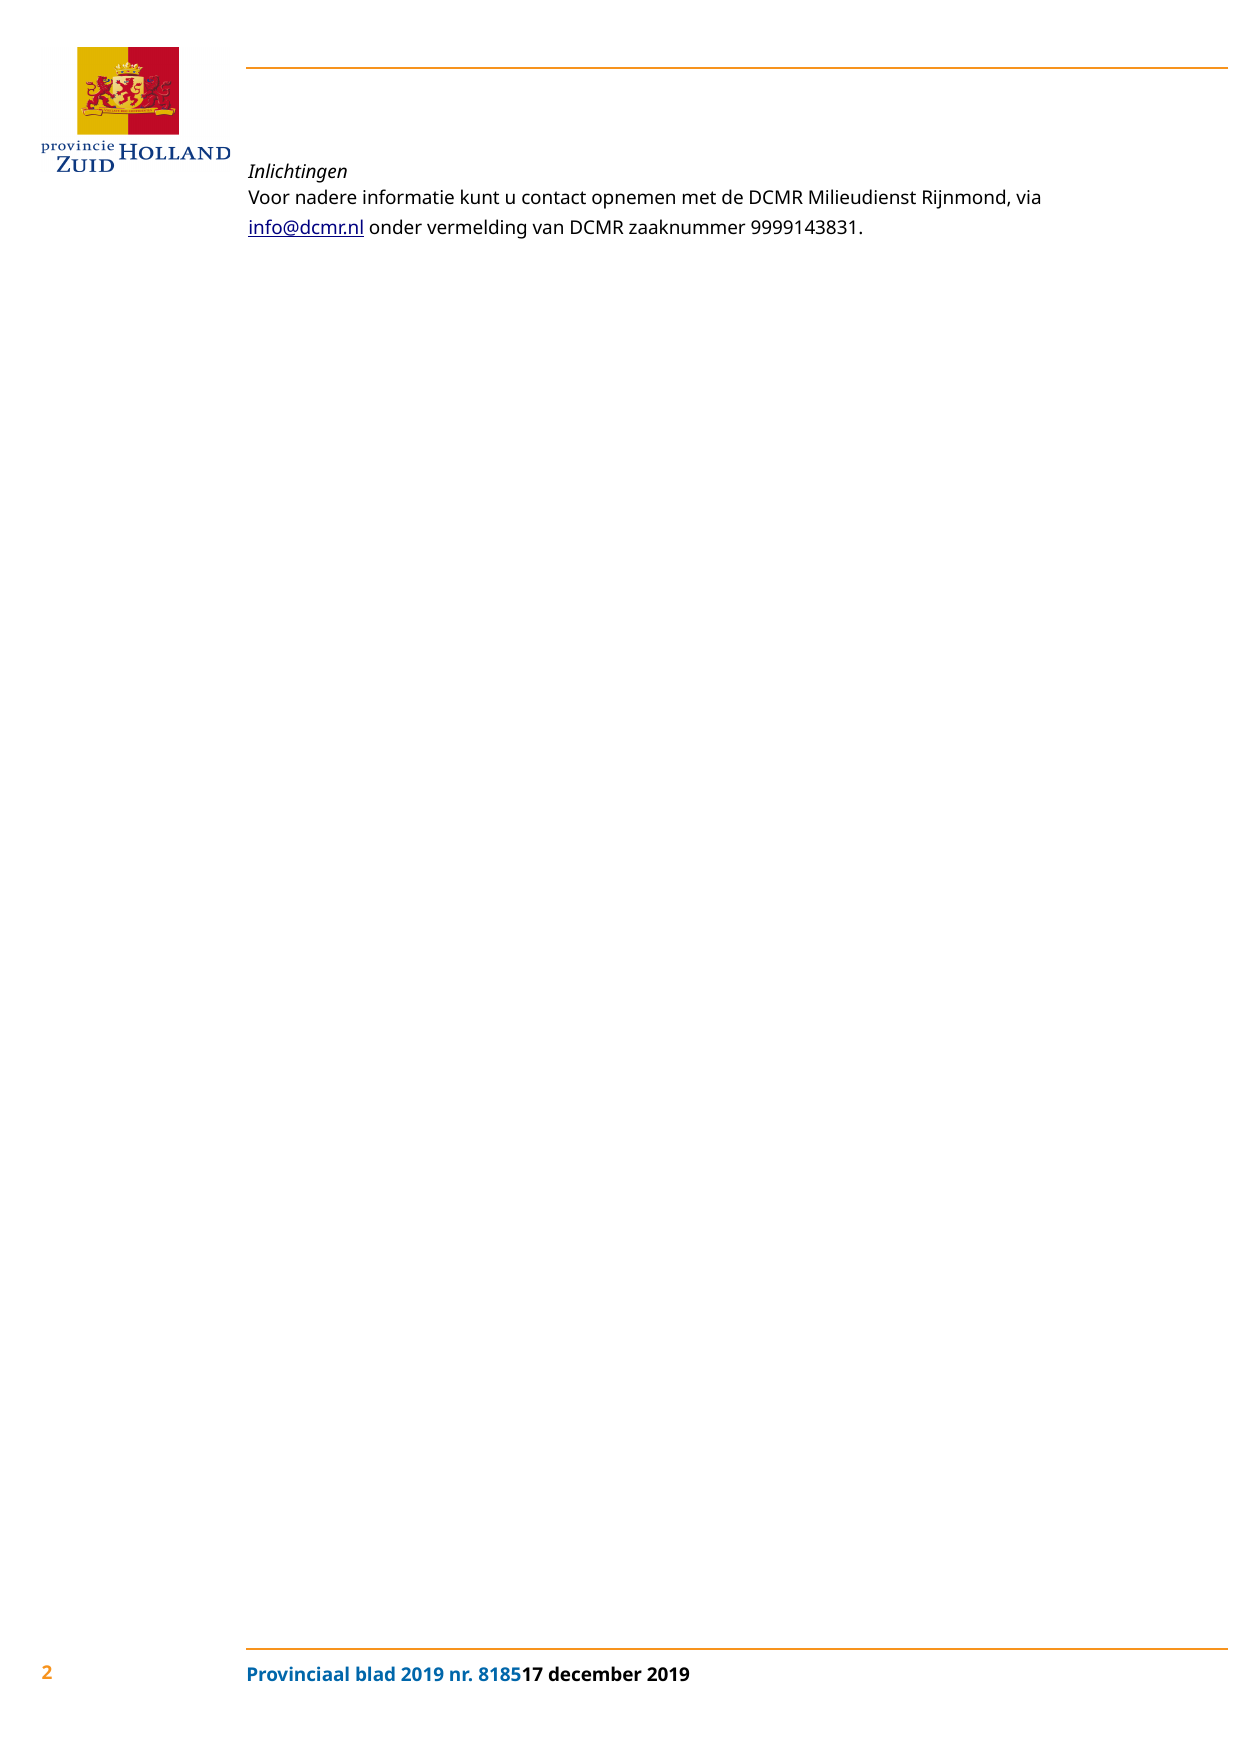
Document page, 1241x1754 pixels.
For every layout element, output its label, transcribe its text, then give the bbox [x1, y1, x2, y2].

text Voor nadere informatie kunt u contact opnemen met de DCMR Milieudienst Rijnmond, via info@dcmr.nl onder vermelding van DCMR zaaknummer 9999143831. [248, 184, 1152, 240]
text Inlichtingen [248, 159, 1152, 184]
picture [41, 47, 231, 172]
